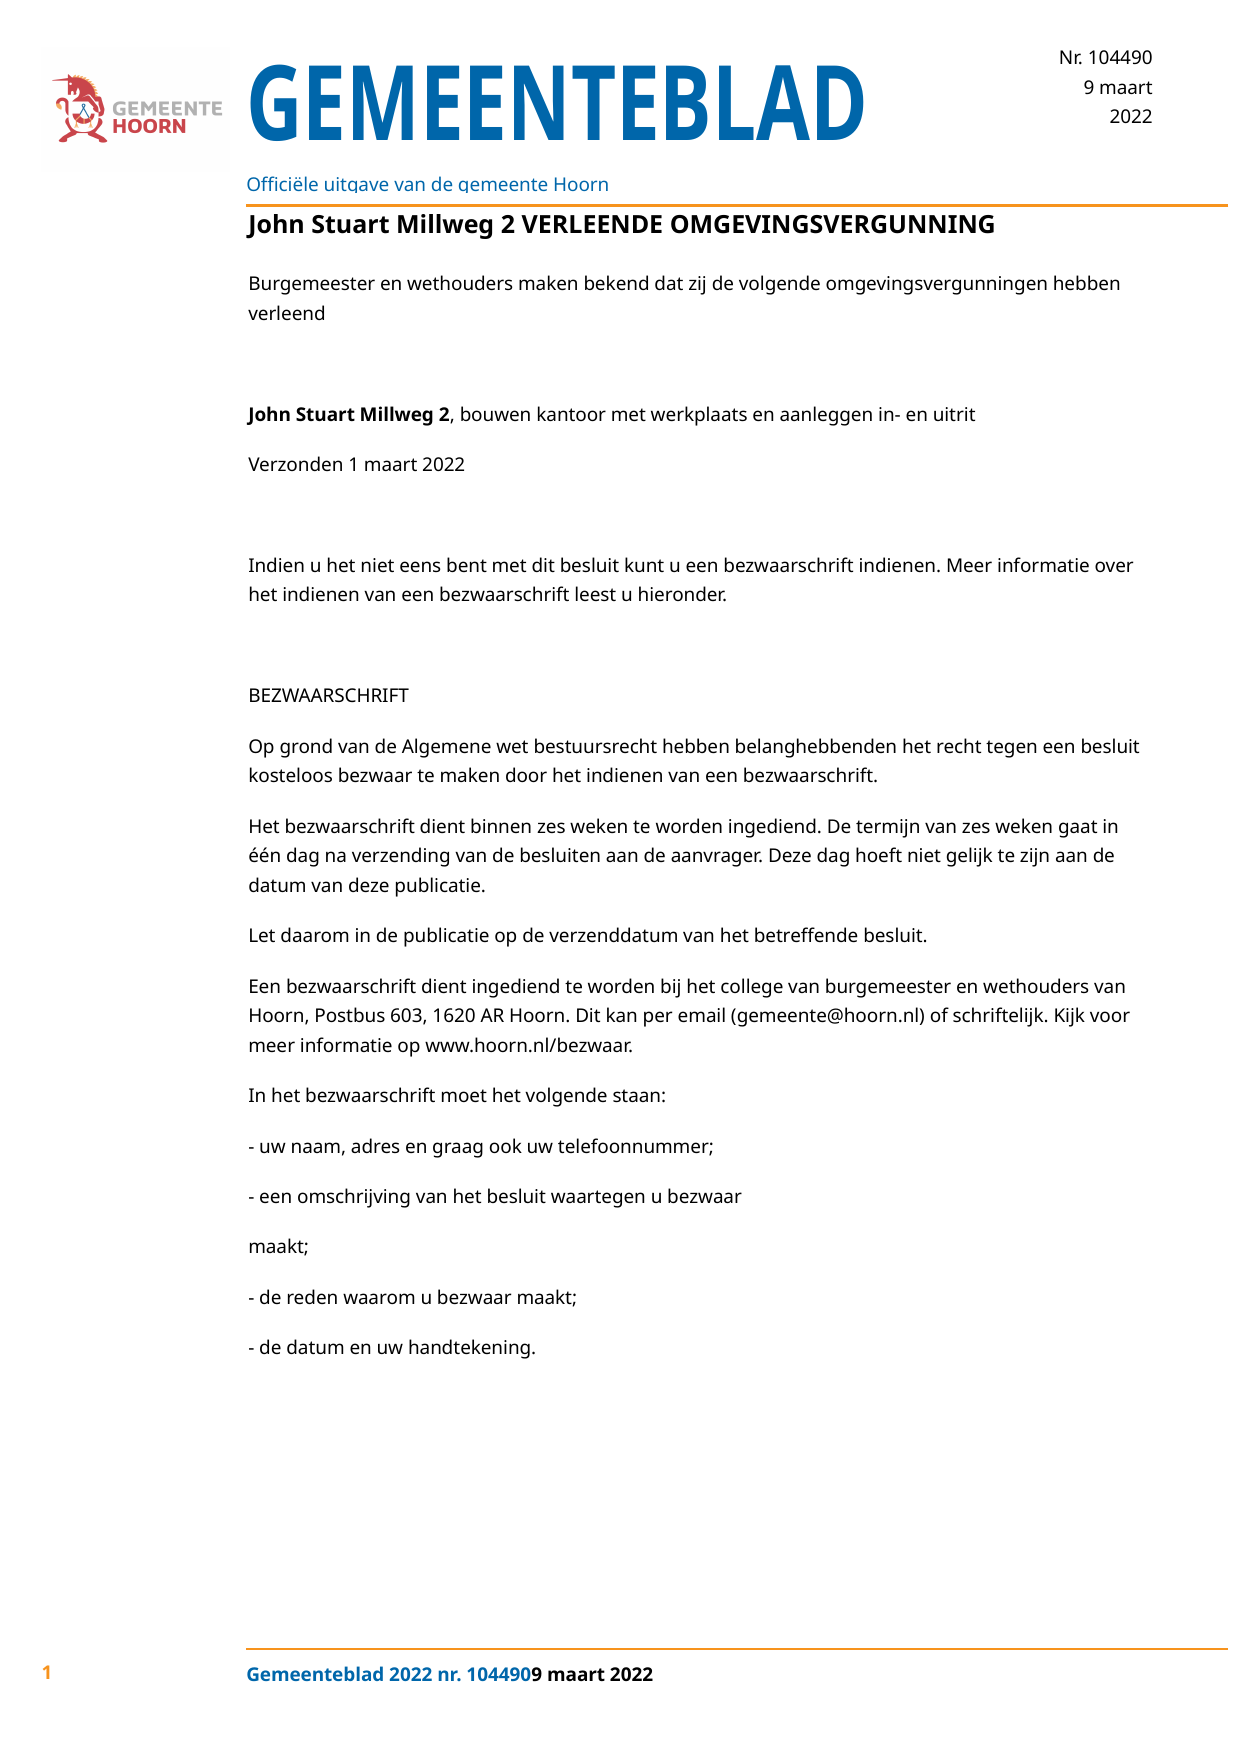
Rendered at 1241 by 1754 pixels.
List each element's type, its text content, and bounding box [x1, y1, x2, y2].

text Op grond van de Algemene wet bestuursrecht hebben belanghebbenden het recht tegen een besluit kosteloos bezwaar te maken door het indienen van een bezwaarschrift. [248, 733, 1152, 788]
text maakt; [248, 1234, 1152, 1259]
text Let daarom in de publicatie op de verzenddatum van het betreffende besluit. [248, 922, 1152, 948]
text In het bezwaarschrift moet het volgende staan: [248, 1082, 1152, 1108]
text Het bezwaarschrift dient binnen zes weken te worden ingediend. De termijn van zes weken gaat in één dag na verzending van de besluiten aan de aanvrager. Deze dag hoeft niet gelijk te zijn aan de datum van deze publicatie. [248, 813, 1152, 898]
text Verzonden 1 maart 2022 [248, 451, 1152, 477]
text - uw naam, adres en graag ook uw telefoonnummer; [248, 1133, 1152, 1158]
text - de datum en uw handtekening. [248, 1334, 1152, 1360]
text - de reden waarom u bezwaar maakt; [248, 1284, 1152, 1310]
text John Stuart Millweg 2, bouwen kantoor met werkplaats en aanleggen in- en uitrit [248, 401, 1152, 426]
text Een bezwaarschrift dient ingediend te worden bij het college van burgemeester en wethouders van Hoorn, Postbus 603, 1620 AR Hoorn. Dit kan per email (gemeente@hoorn.nl) of schriftelijk. Kijk voor meer informatie op www.hoorn.nl/bezwaar. [248, 973, 1152, 1058]
picture [41, 47, 231, 172]
text Indien u het niet eens bent met dit besluit kunt u een bezwaarschrift indienen. Meer informatie over het indienen van een bezwaarschrift leest u hieronder. [248, 552, 1152, 607]
text John Stuart Millweg 2 VERLEENDE OMGEVINGSVERGUNNING [248, 207, 1152, 241]
text - een omschrijving van het besluit waartegen u bezwaar [248, 1183, 1152, 1209]
text Burgemeester en wethouders maken bekend dat zij de volgende omgevingsvergunningen hebben verleend [248, 270, 1152, 326]
text BEZWAARSCHRIFT [248, 682, 1152, 708]
